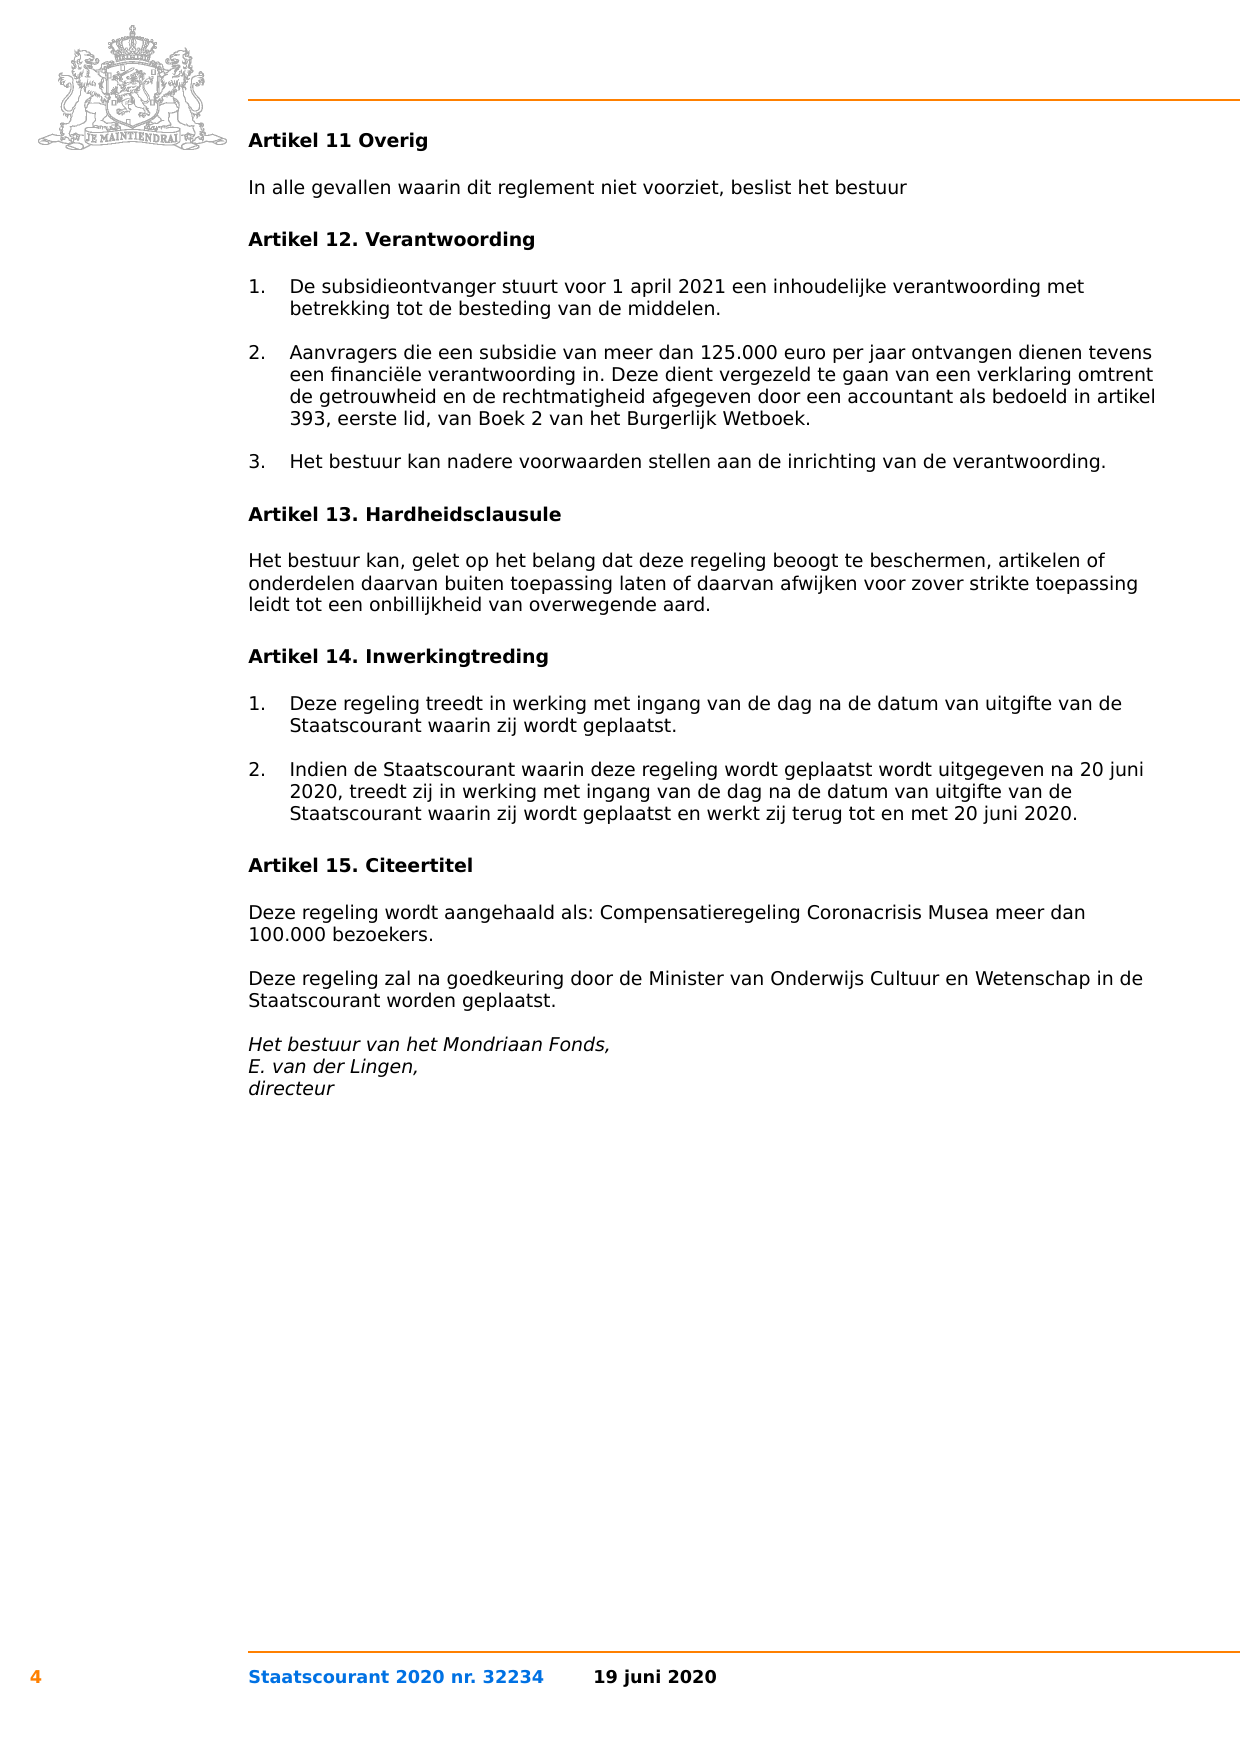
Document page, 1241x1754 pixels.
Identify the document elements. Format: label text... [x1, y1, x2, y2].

subtitle Artikel 12. Verantwoording [248, 229, 1163, 251]
picture [38, 25, 227, 150]
text Het bestuur van het Mondriaan Fonds, E. van der Lingen, directeur [248, 1034, 1163, 1100]
subtitle Artikel 15. Citeertitel [248, 855, 1163, 877]
text 1. De subsidieontvanger stuurt voor 1 april 2021 een inhoudelijke verantwoording met betrekking tot de besteding van de middelen. [248, 276, 1163, 320]
text Het bestuur kan, gelet op het belang dat deze regeling beoogt te beschermen, artikelen of onderdelen daarvan buiten toepassing laten of daarvan afwijken voor zover strikte toepassing leidt tot een onbillijkheid van overwegende aard. [248, 550, 1163, 616]
text In alle gevallen waarin dit reglement niet voorziet, beslist het bestuur [248, 177, 1163, 199]
text 1. Deze regeling treedt in werking met ingang van de dag na de datum van uitgifte van de Staatscourant waarin zij wordt geplaatst. [248, 693, 1163, 737]
text 3. Het bestuur kan nadere voorwaarden stellen aan de inrichting van de verantwoording. [248, 451, 1163, 473]
subtitle Artikel 14. Inwerkingtreding [248, 646, 1163, 668]
text Deze regeling wordt aangehaald als: Compensatieregeling Coronacrisis Musea meer dan 100.000 bezoekers. [248, 902, 1163, 946]
text Deze regeling zal na goedkeuring door de Minister van Onderwijs Cultuur en Wetenschap in de Staatscourant worden geplaatst. [248, 968, 1163, 1012]
text 2. Indien de Staatscourant waarin deze regeling wordt geplaatst wordt uitgegeven na 20 juni 2020, treedt zij in werking met ingang van de dag na de datum van uitgifte van de Staatscourant waarin zij wordt geplaatst en werkt zij terug tot en met 20 juni 2020. [248, 759, 1163, 825]
subtitle Artikel 13. Hardheidsclausule [248, 503, 1163, 525]
text 2. Aanvragers die een subsidie van meer dan 125.000 euro per jaar ontvangen dienen tevens een financiële verantwoording in. Deze dient vergezeld te gaan van een verklaring omtrent de getrouwheid en de rechtmatigheid afgegeven door een accountant als bedoeld in artikel 393, eerste lid, van Boek 2 van het Burgerlijk Wetboek. [248, 342, 1163, 429]
subtitle Artikel 11 Overig [248, 130, 1163, 152]
